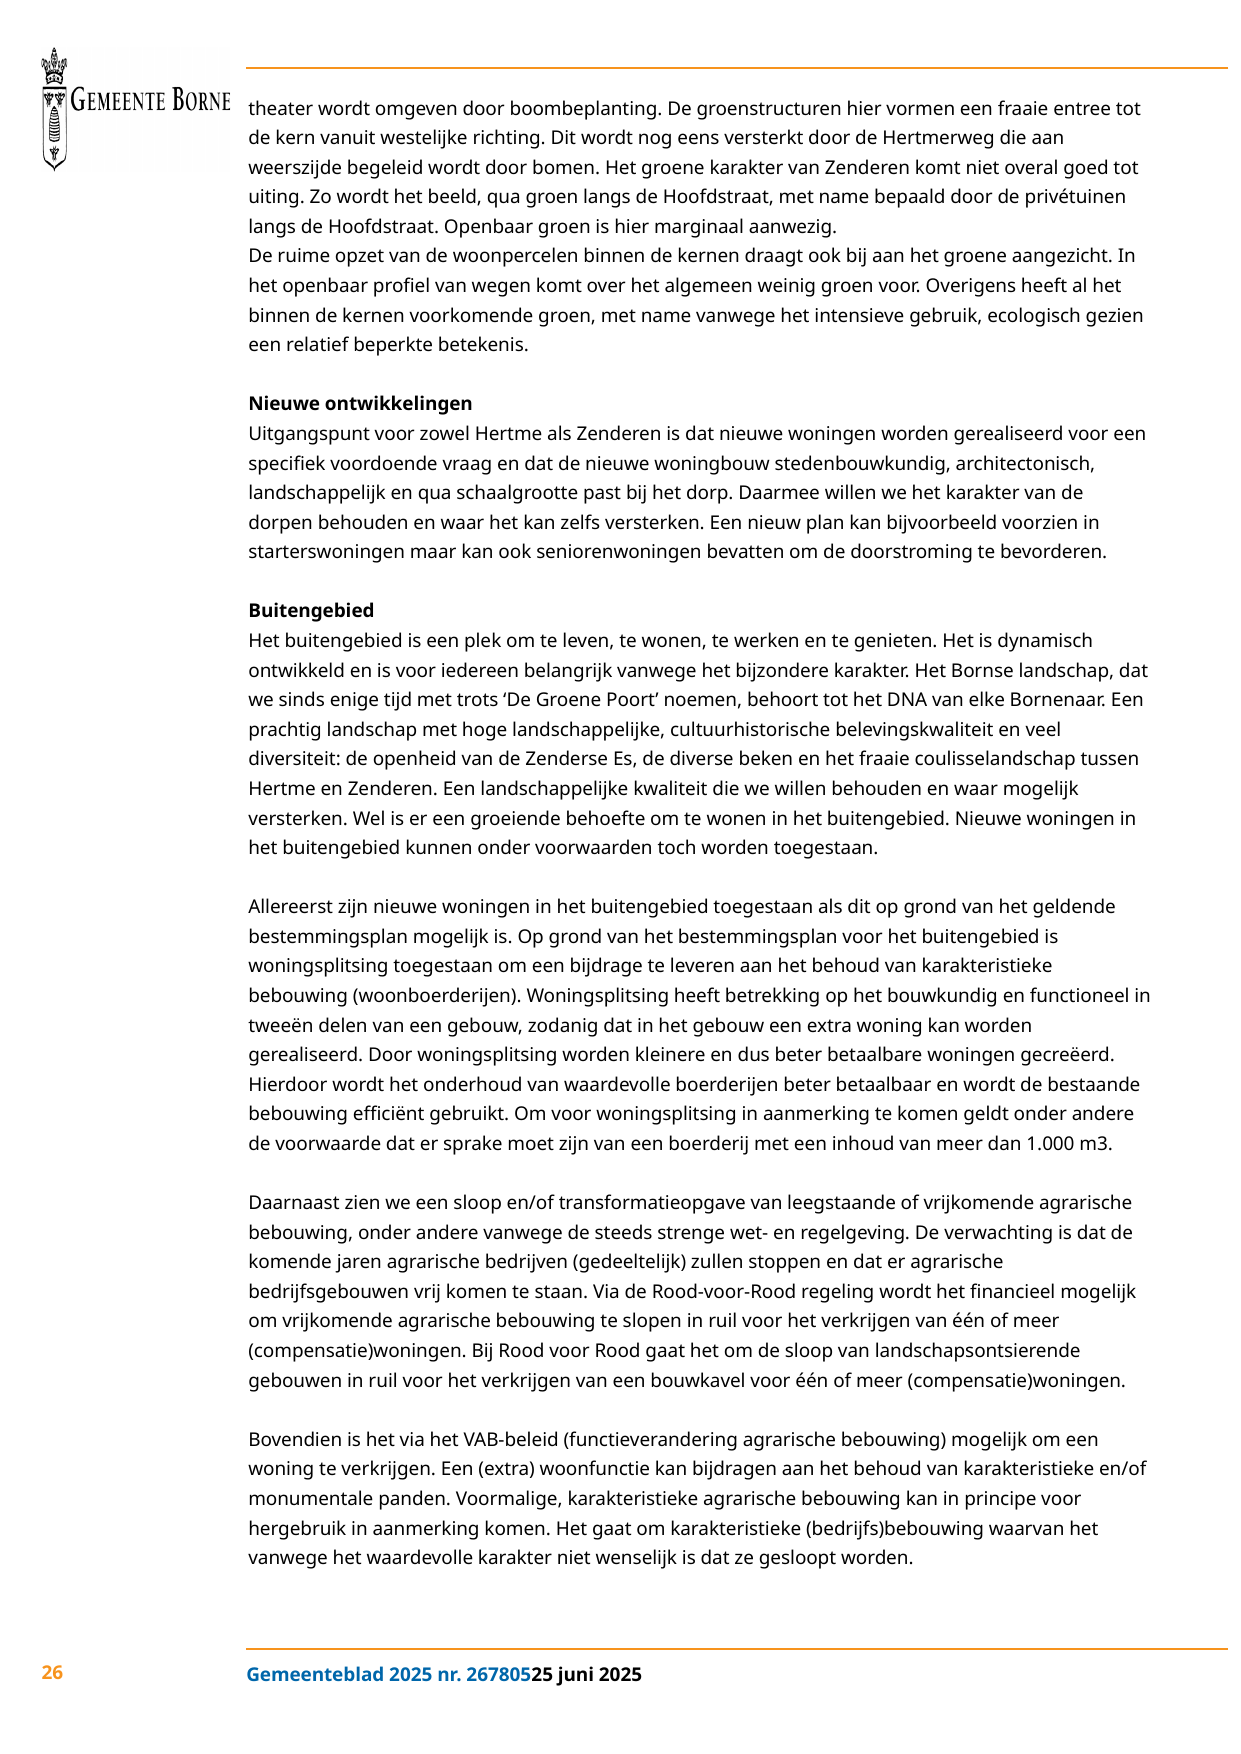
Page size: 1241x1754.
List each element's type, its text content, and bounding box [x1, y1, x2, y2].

text Allereerst zijn nieuwe woningen in het buitengebied toegestaan als dit op grond van het geldende bestemmingsplan mogelijk is. Op grond van het bestemmingsplan voor het buitengebied is woningsplitsing toegestaan om een bijdrage te leveren aan het behoud van karakteristieke bebouwing (woonboerderijen). Woningsplitsing heeft betrekking op het bouwkundig en functioneel in tweeën delen van een gebouw, zodanig dat in het gebouw een extra woning kan worden gerealiseerd. Door woningsplitsing worden kleinere en dus beter betaalbare woningen gecreëerd. Hierdoor wordt het onderhoud van waardevolle boerderijen beter betaalbaar en wordt de bestaande bebouwing efficiënt gebruikt. Om voor woningsplitsing in aanmerking te komen geldt onder andere de voorwaarde dat er sprake moet zijn van een boerderij met een inhoud van meer dan 1.000 m3. [248, 893, 1152, 1156]
text Uitgangspunt voor zowel Hertme als Zenderen is dat nieuwe woningen worden gerealiseerd voor een specifiek voordoende vraag en dat de nieuwe woningbouw stedenbouwkundig, architectonisch, landschappelijk en qua schaalgrootte past bij het dorp. Daarmee willen we het karakter van de dorpen behouden en waar het kan zelfs versterken. Een nieuw plan kan bijvoorbeeld voorzien in starterswoningen maar kan ook seniorenwoningen bevatten om de doorstroming te bevorderen. [248, 420, 1152, 564]
text Buitengebied [248, 598, 1152, 623]
text Nieuwe ontwikkelingen [248, 391, 1152, 416]
text Daarnaast zien we een sloop en/of transformatieopgave van leegstaande of vrijkomende agrarische bebouwing, onder andere vanwege de steeds strenge wet- en regelgeving. De verwachting is dat de komende jaren agrarische bedrijven (gedeeltelijk) zullen stoppen en dat er agrarische bedrijfsgebouwen vrij komen te staan. Via de Rood-voor-Rood regeling wordt het financieel mogelijk om vrijkomende agrarische bebouwing te slopen in ruil voor het verkrijgen van één of meer (compensatie)woningen. Bij Rood voor Rood gaat het om de sloop van landschapsontsierende gebouwen in ruil voor het verkrijgen van een bouwkavel voor één of meer (compensatie)woningen. [248, 1189, 1152, 1393]
picture [41, 47, 231, 172]
text Bovendien is het via het VAB-beleid (functieverandering agrarische bebouwing) mogelijk om een woning te verkrijgen. Een (extra) woonfunctie kan bijdragen aan het behoud van karakteristieke en/of monumentale panden. Voormalige, karakteristieke agrarische bebouwing kan in principe voor hergebruik in aanmerking komen. Het gaat om karakteristieke (bedrijfs)bebouwing waarvan het vanwege het waardevolle karakter niet wenselijk is dat ze gesloopt worden. [248, 1426, 1152, 1570]
text theater wordt omgeven door boombeplanting. De groenstructuren hier vormen een fraaie entree tot de kern vanuit westelijke richting. Dit wordt nog eens versterkt door de Hertmerweg die aan weerszijde begeleid wordt door bomen. Het groene karakter van Zenderen komt niet overal goed tot uiting. Zo wordt het beeld, qua groen langs de Hoofdstraat, met name bepaald door de privétuinen langs de Hoofdstraat. Openbaar groen is hier marginaal aanwezig. [248, 95, 1152, 239]
text Het buitengebied is een plek om te leven, te wonen, te werken en te genieten. Het is dynamisch ontwikkeld en is voor iedereen belangrijk vanwege het bijzondere karakter. Het Bornse landschap, dat we sinds enige tijd met trots ‘De Groene Poort’ noemen, behoort tot het DNA van elke Bornenaar. Een prachtig landschap met hoge landschappelijke, cultuurhistorische belevingskwaliteit en veel diversiteit: de openheid van de Zenderse Es, de diverse beken en het fraaie coulisselandschap tussen Hertme en Zenderen. Een landschappelijke kwaliteit die we willen behouden en waar mogelijk versterken. Wel is er een groeiende behoefte om te wonen in het buitengebied. Nieuwe woningen in het buitengebied kunnen onder voorwaarden toch worden toegestaan. [248, 627, 1152, 860]
text De ruime opzet van de woonpercelen binnen de kernen draagt ook bij aan het groene aangezicht. In het openbaar profiel van wegen komt over het algemeen weinig groen voor. Overigens heeft al het binnen de kernen voorkomende groen, met name vanwege het intensieve gebruik, ecologisch gezien een relatief beperkte betekenis. [248, 243, 1152, 357]
